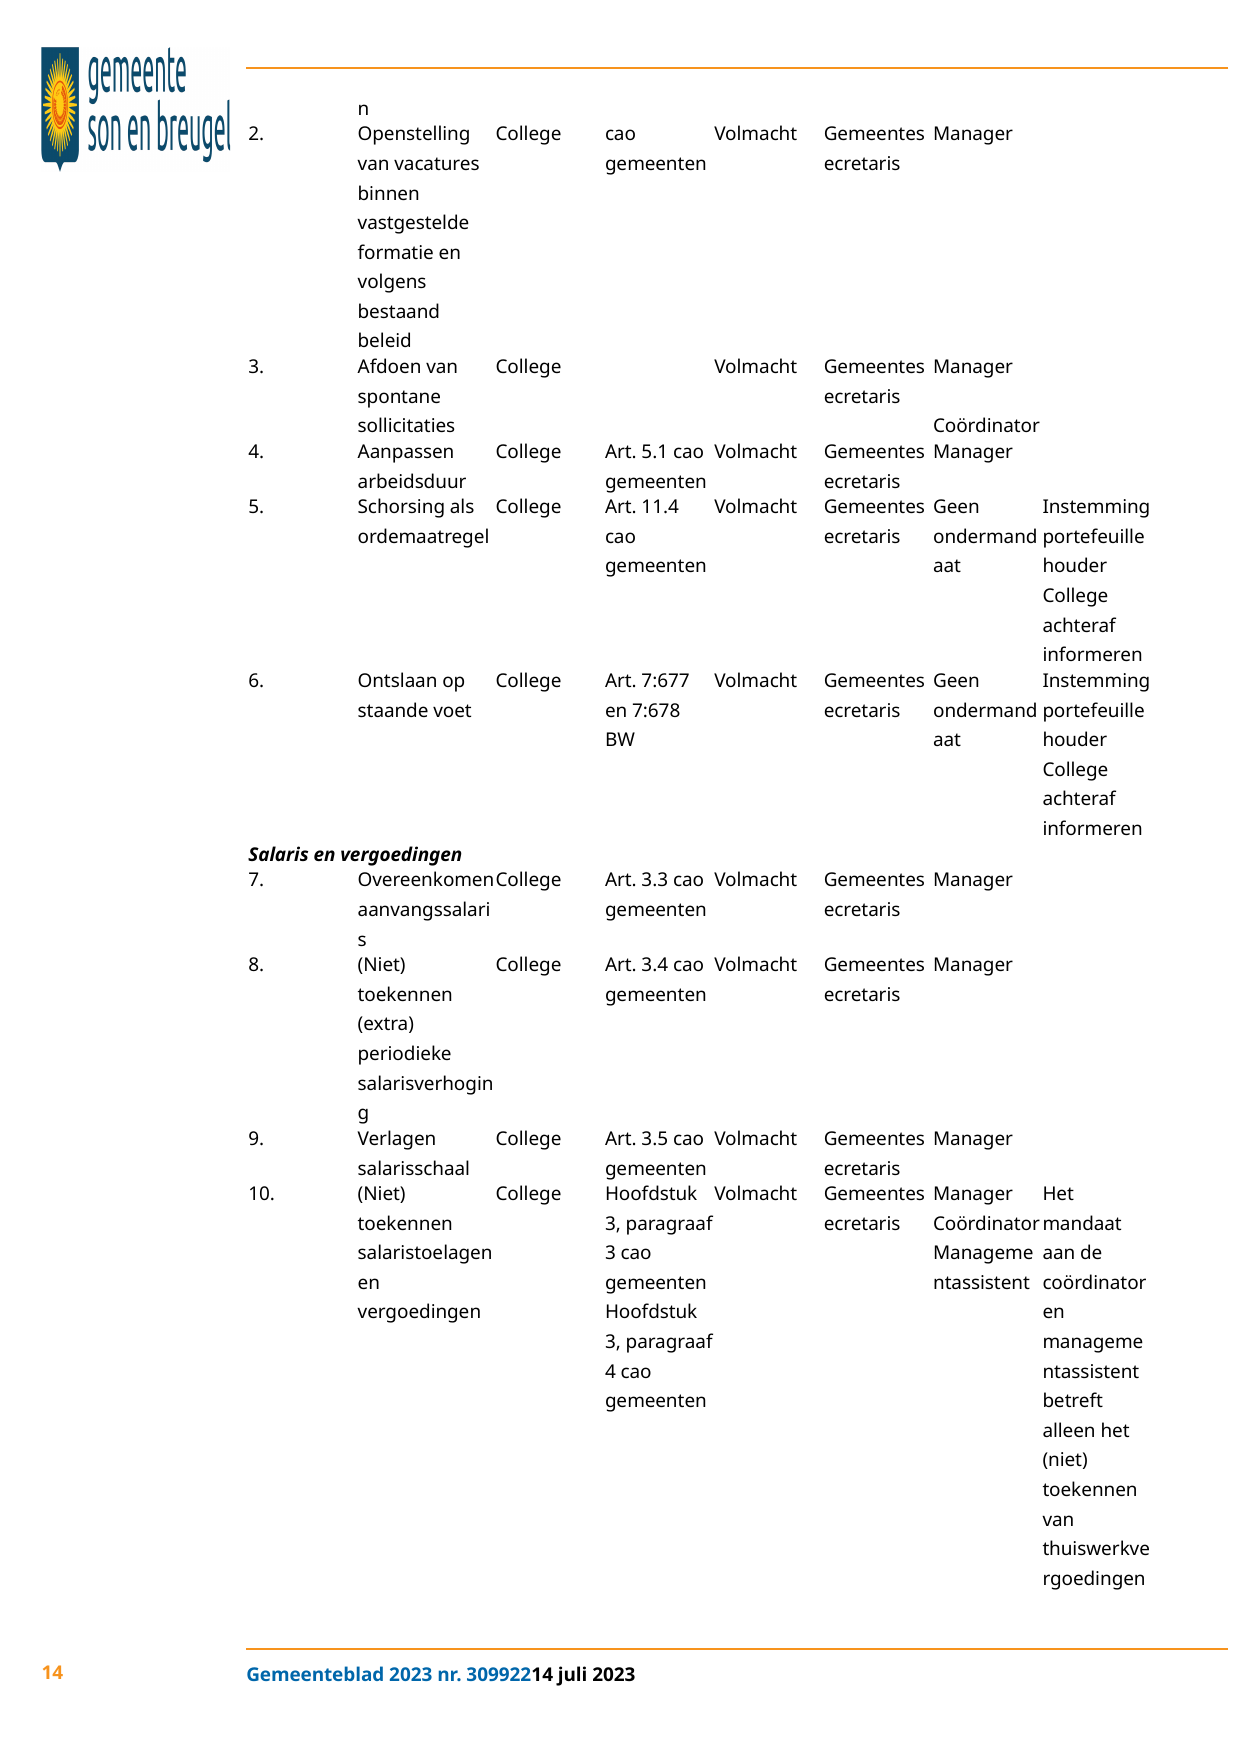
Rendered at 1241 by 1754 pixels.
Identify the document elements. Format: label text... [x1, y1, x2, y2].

picture [41, 47, 231, 172]
table_cell Openstelling van vacatures binnen vastgestelde formatie en volgens bestaand beleid [358, 121, 495, 353]
table_cell Volmacht [714, 1125, 823, 1180]
table_cell Instemming portefeuillehouder College achteraf informeren [1042, 494, 1152, 667]
table_cell [605, 95, 714, 121]
table_cell College [495, 353, 605, 438]
table_cell Manager [933, 867, 1042, 951]
table_cell Gemeentesecretaris [824, 867, 933, 951]
table_cell Art. 3.3 cao gemeenten [605, 867, 714, 951]
table_cell College [495, 494, 605, 667]
table_cell Volmacht [714, 867, 823, 951]
table_cell Volmacht [714, 438, 823, 493]
table_cell Ontslaan op staande voet [358, 667, 495, 841]
table_cell Gemeentesecretaris [824, 353, 933, 438]
table_cell Gemeentesecretaris [824, 1180, 933, 1591]
table_cell Overeenkomen aanvangssalaris [358, 867, 495, 951]
table_cell [605, 353, 714, 438]
table_cell 2. [248, 121, 357, 353]
table_cell Volmacht [714, 121, 823, 353]
table_cell Art. 7:677 en 7:678 BW [605, 667, 714, 841]
table_cell Manager [933, 438, 1042, 493]
table_cell Geen ondermandaat [933, 667, 1042, 841]
table_cell [248, 95, 357, 121]
table_cell College [495, 667, 605, 841]
table_cell Volmacht [714, 667, 823, 841]
table_cell 7. [248, 867, 357, 951]
table_cell [1042, 353, 1152, 438]
table_cell Verlagen salarisschaal [358, 1125, 495, 1180]
table_cell (Niet) toekennen salaristoelagen en vergoedingen [358, 1180, 495, 1591]
table_cell Art. 5.1 cao gemeenten [605, 438, 714, 493]
table_cell [1042, 438, 1152, 493]
table_cell Instemming portefeuillehouder College achteraf informeren [1042, 667, 1152, 841]
table_cell [933, 95, 1042, 121]
table_cell Gemeentesecretaris [824, 951, 933, 1125]
table_cell Het mandaat aan de coördinator en managementassistent betreft alleen het (niet) toekennen van thuiswerkvergoedingen [1042, 1180, 1152, 1591]
table_cell Hoofdstuk 3, paragraaf 3 cao gemeenten Hoofdstuk 3, paragraaf 4 cao gemeenten [605, 1180, 714, 1591]
table_cell Afdoen van spontane sollicitaties [358, 353, 495, 438]
table_cell [495, 95, 605, 121]
table_cell Gemeentesecretaris [824, 1125, 933, 1180]
table_cell College [495, 121, 605, 353]
table_cell Manager Coördinator [933, 353, 1042, 438]
table_cell College [495, 1180, 605, 1591]
table_cell 4. [248, 438, 357, 493]
table_cell Gemeentesecretaris [824, 667, 933, 841]
table_cell Art. 3.4 cao gemeenten [605, 951, 714, 1125]
table_cell cao gemeenten [605, 121, 714, 353]
table_cell Art. 3.5 cao gemeenten [605, 1125, 714, 1180]
table_cell Manager [933, 1125, 1042, 1180]
table_cell 6. [248, 667, 357, 841]
table_cell Gemeentesecretaris [824, 438, 933, 493]
table_cell Schorsing als ordemaatregel [358, 494, 495, 667]
table_cell (Niet) toekennen (extra) periodieke salarisverhoging [358, 951, 495, 1125]
table_cell Volmacht [714, 951, 823, 1125]
table_cell Gemeentesecretaris [824, 121, 933, 353]
table_cell Aanpassen arbeidsduur [358, 438, 495, 493]
table_cell Volmacht [714, 1180, 823, 1591]
table_cell [1042, 951, 1152, 1125]
table_cell College [495, 867, 605, 951]
table_cell [824, 95, 933, 121]
table_cell [1042, 1125, 1152, 1180]
table_cell 9. [248, 1125, 357, 1180]
table_cell Volmacht [714, 494, 823, 667]
table_cell [714, 95, 823, 121]
table_cell Art. 11.4 cao gemeenten [605, 494, 714, 667]
table_cell 5. [248, 494, 357, 667]
table_cell 10. [248, 1180, 357, 1591]
table_cell 8. [248, 951, 357, 1125]
table_cell [1042, 121, 1152, 353]
table_cell Manager Coördinator Managementassistent [933, 1180, 1042, 1591]
table_cell Manager [933, 951, 1042, 1125]
table_cell Gemeentesecretaris [824, 494, 933, 667]
table_cell Salaris en vergoedingen [248, 841, 1152, 867]
table_cell College [495, 951, 605, 1125]
table_cell [1042, 867, 1152, 951]
table_cell College [495, 1125, 605, 1180]
table_cell Geen ondermandaat [933, 494, 1042, 667]
table_cell College [495, 438, 605, 493]
table_cell 3. [248, 353, 357, 438]
table_cell Manager [933, 121, 1042, 353]
table_cell Volmacht [714, 353, 823, 438]
table_cell [1042, 95, 1152, 121]
